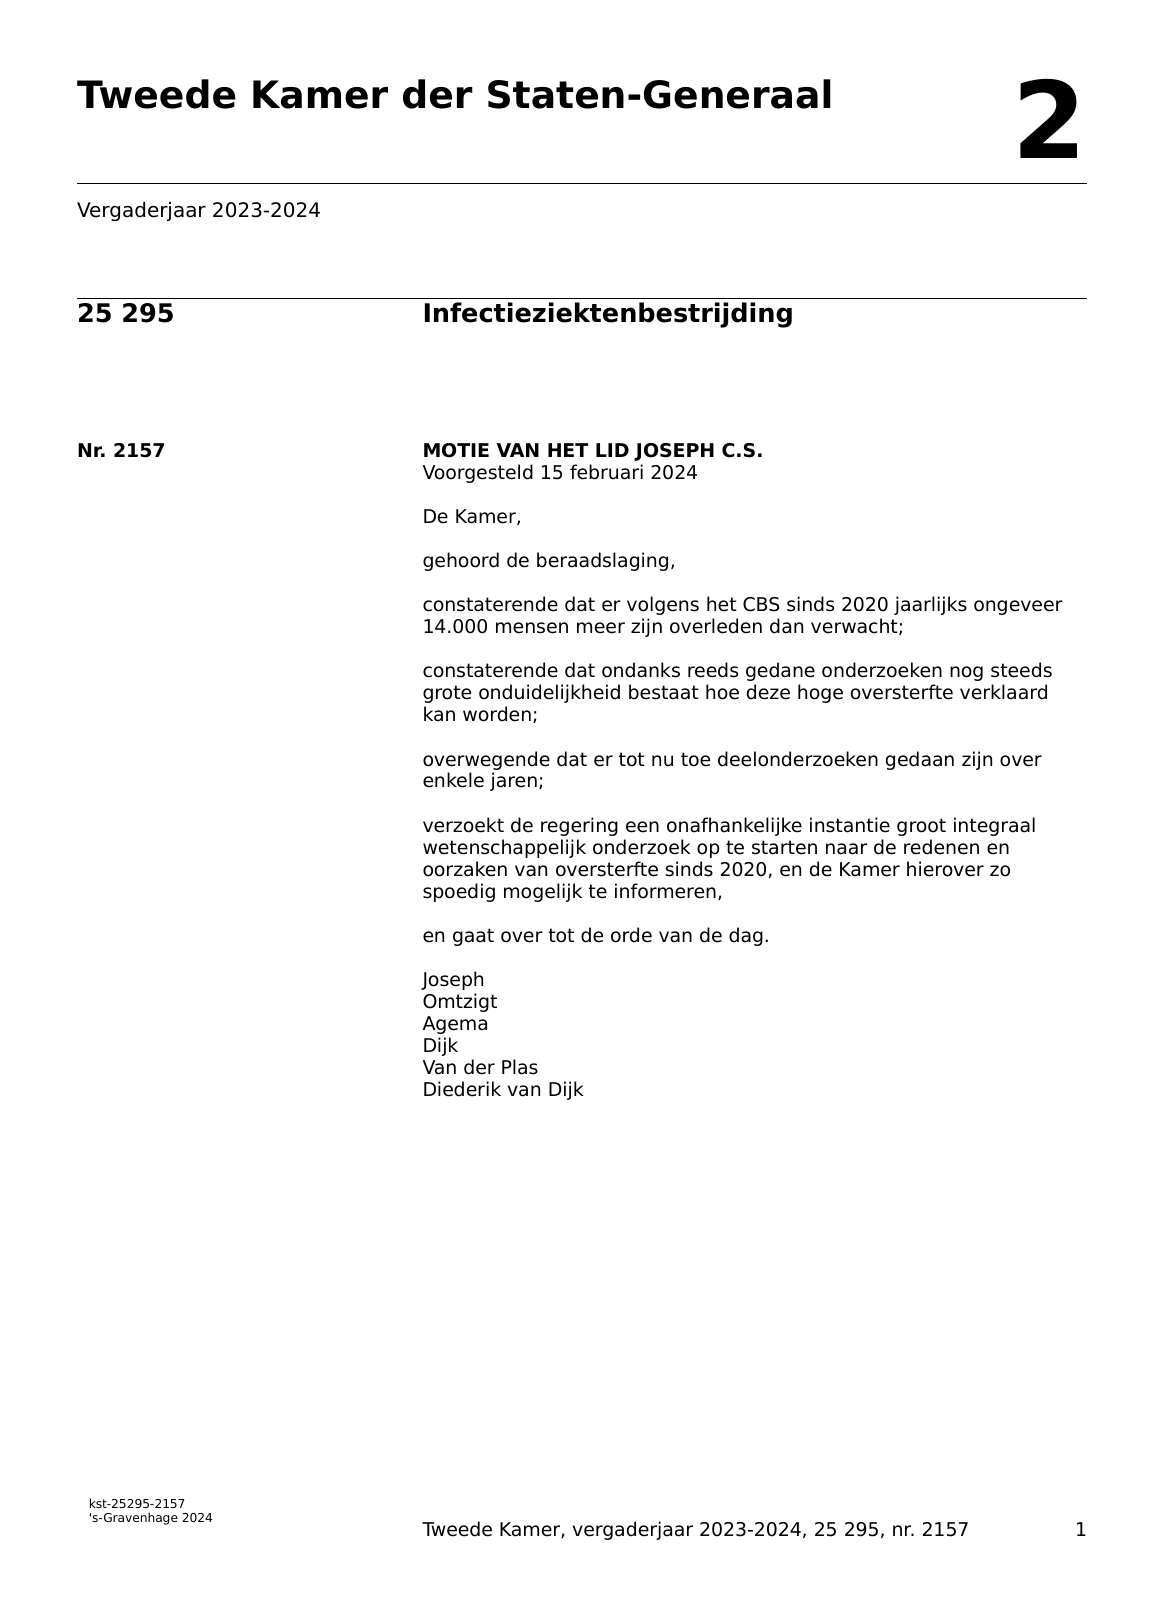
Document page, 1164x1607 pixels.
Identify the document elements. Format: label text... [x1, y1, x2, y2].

text constaterende dat er volgens het CBS sinds 2020 jaarlijks ongeveer 14.000 mensen meer zijn overleden dan verwacht; [422, 594, 1087, 638]
text Van der Plas [422, 1057, 1087, 1079]
subtitle 25 295 Infectieziektenbestrijding [77, 299, 1087, 329]
table_cell Vergaderjaar 2023-2024 [77, 184, 1087, 298]
text gehoord de beraadslaging, [422, 550, 1087, 572]
text constaterende dat ondanks reeds gedane onderzoeken nog steeds grote onduidelijkheid bestaat hoe deze hoge oversterfte verklaard kan worden; [422, 660, 1087, 726]
text Voorgesteld 15 februari 2024 [422, 462, 1087, 484]
table_header 2 [886, 59, 1087, 183]
text Omtzigt [422, 991, 1087, 1013]
table_header Tweede Kamer der Staten-Generaal [77, 59, 886, 183]
subtitle Nr. 2157 MOTIE VAN HET LID JOSEPH C.S. [77, 440, 1087, 462]
text overwegende dat er tot nu toe deelonderzoeken gedaan zijn over enkele jaren; [422, 748, 1087, 792]
text Diederik van Dijk [422, 1079, 1087, 1101]
text en gaat over tot de orde van de dag. [422, 925, 1087, 947]
text kst-25295-2157 [88, 1497, 323, 1511]
text 's-Gravenhage 2024 [88, 1511, 323, 1525]
text Agema [422, 1013, 1087, 1035]
text De Kamer, [422, 506, 1087, 528]
text verzoekt de regering een onafhankelijke instantie groot integraal wetenschappelijk onderzoek op te starten naar de redenen en oorzaken van oversterfte sinds 2020, en de Kamer hierover zo spoedig mogelijk te informeren, [422, 814, 1087, 902]
text Dijk [422, 1035, 1087, 1057]
text Joseph [422, 969, 1087, 991]
